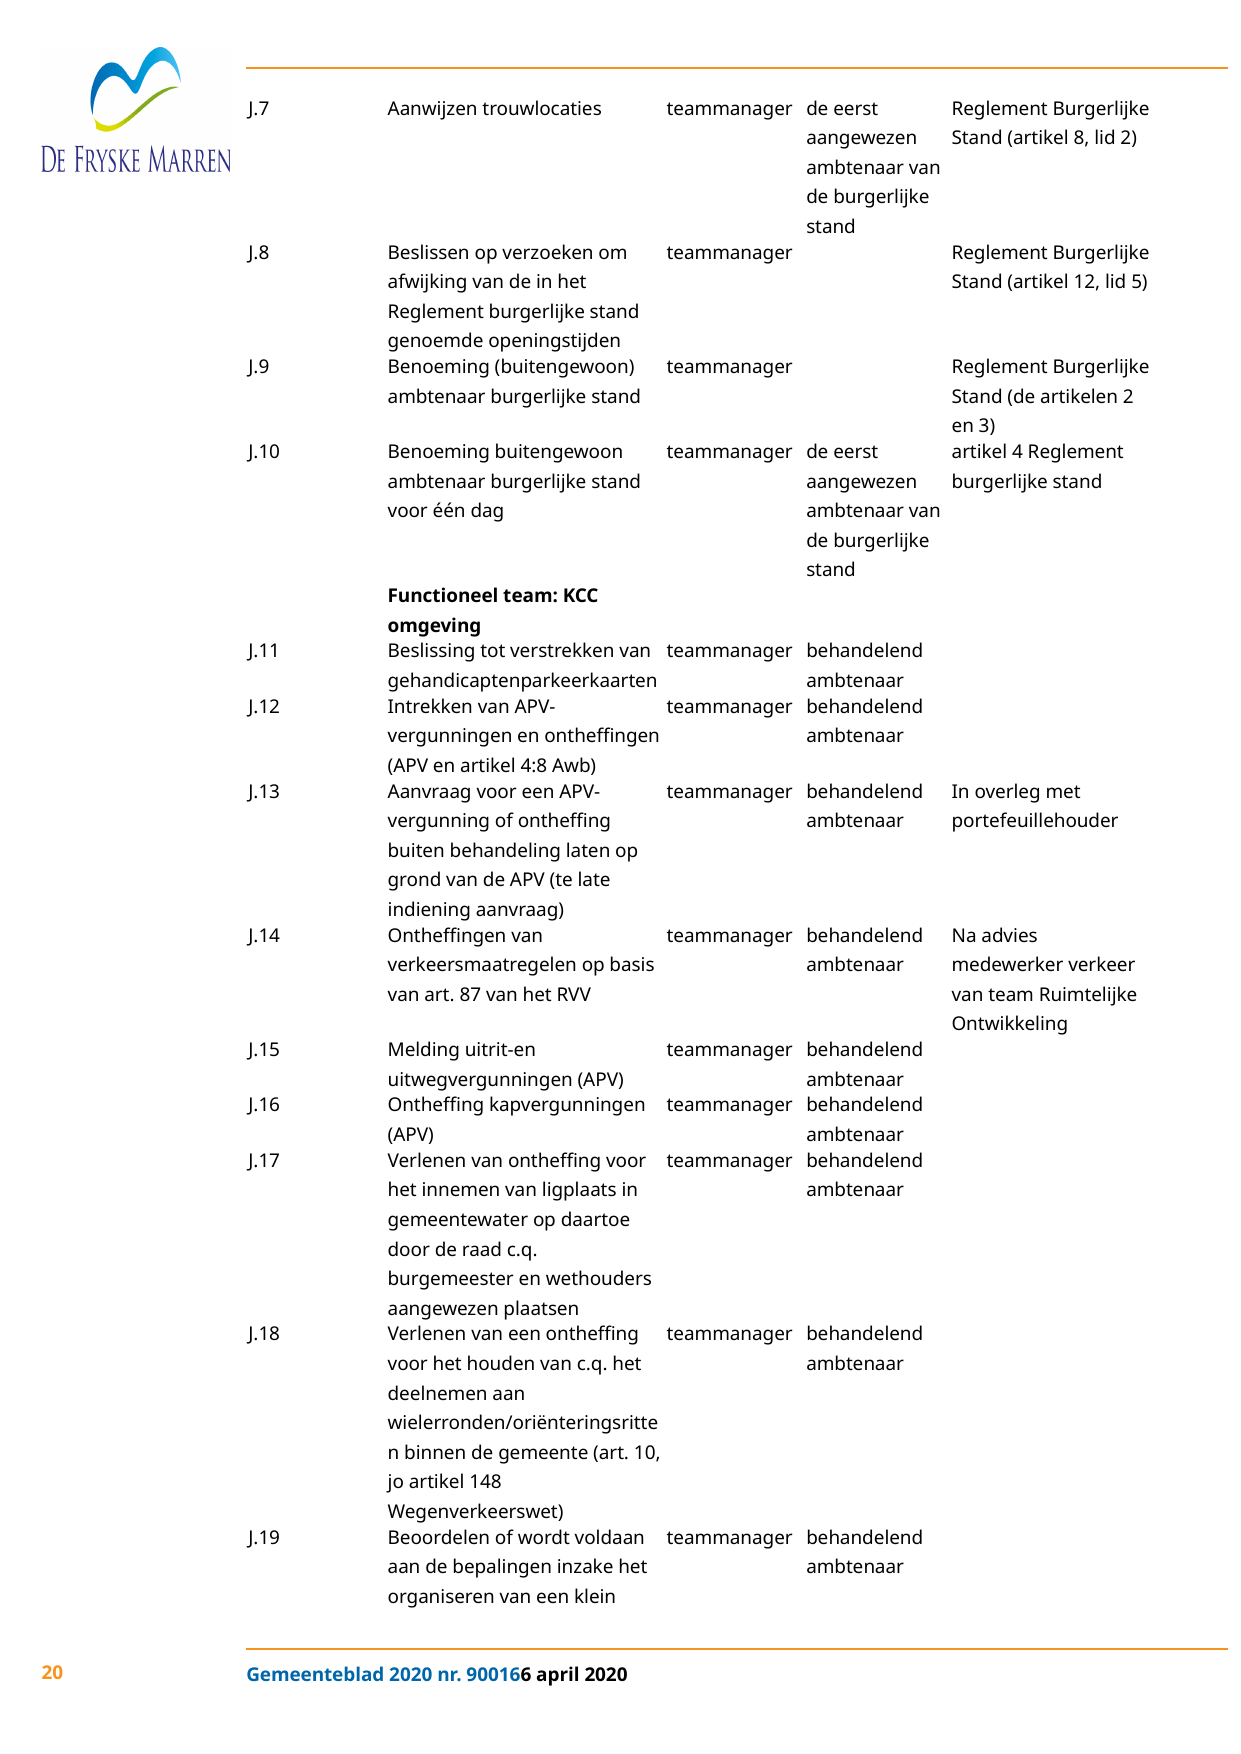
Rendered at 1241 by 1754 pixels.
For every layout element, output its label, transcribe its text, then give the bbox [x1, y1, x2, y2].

table_cell teammanager [666, 638, 806, 693]
table_cell Reglement Burgerlijke Stand (de artikelen 2 en 3) [951, 353, 1152, 438]
table_cell J.7 [248, 95, 387, 239]
table_cell Aanvraag voor een APV-vergunning of ontheffing buiten behandeling laten op grond van de APV (te late indiening aanvraag) [388, 778, 666, 922]
table_cell artikel 4 Reglement burgerlijke stand [951, 438, 1152, 582]
table_cell Melding uitrit-en uitwegvergunningen (APV) [388, 1036, 666, 1092]
table_cell In overleg met portefeuillehouder [951, 778, 1152, 922]
table_cell teammanager [666, 1321, 806, 1524]
table_cell de eerst aangewezen ambtenaar van de burgerlijke stand [806, 438, 951, 582]
table_cell [248, 582, 387, 638]
table_cell J.19 [248, 1524, 387, 1609]
table_cell teammanager [666, 438, 806, 582]
table_cell Intrekken van APV-vergunningen en ontheffingen (APV en artikel 4:8 Awb) [388, 693, 666, 778]
table_cell J.10 [248, 438, 387, 582]
table_cell J.18 [248, 1321, 387, 1524]
table_cell Ontheffingen van verkeersmaatregelen op basis van art. 87 van het RVV [388, 922, 666, 1036]
table_cell behandelend ambtenaar [806, 1092, 951, 1147]
table_cell Functioneel team: KCC omgeving [388, 582, 666, 638]
table_cell Beslissing tot verstrekken van gehandicaptenparkeerkaarten [388, 638, 666, 693]
table_cell behandelend ambtenaar [806, 693, 951, 778]
picture [41, 47, 231, 172]
table_cell Beslissen op verzoeken om afwijking van de in het Reglement burgerlijke stand genoemde openingstijden [388, 239, 666, 353]
table_cell [951, 638, 1152, 693]
table_cell [951, 1147, 1152, 1321]
table_cell J.17 [248, 1147, 387, 1321]
table_cell teammanager [666, 778, 806, 922]
table_cell [951, 1036, 1152, 1092]
table_cell J.11 [248, 638, 387, 693]
table_cell [951, 1321, 1152, 1524]
table_cell J.14 [248, 922, 387, 1036]
table_cell J.16 [248, 1092, 387, 1147]
table_cell J.12 [248, 693, 387, 778]
table_cell behandelend ambtenaar [806, 638, 951, 693]
table_cell behandelend ambtenaar [806, 778, 951, 922]
table_cell behandelend ambtenaar [806, 1524, 951, 1609]
table_cell behandelend ambtenaar [806, 1321, 951, 1524]
table_cell [951, 582, 1152, 638]
table_cell Aanwijzen trouwlocaties [388, 95, 666, 239]
table_cell J.13 [248, 778, 387, 922]
table_cell teammanager [666, 239, 806, 353]
table_cell J.9 [248, 353, 387, 438]
table_cell teammanager [666, 1036, 806, 1092]
table_cell teammanager [666, 1147, 806, 1321]
table_cell [666, 582, 806, 638]
table_cell Beoordelen of wordt voldaan aan de bepalingen inzake het organiseren van een klein [388, 1524, 666, 1609]
table_cell [951, 693, 1152, 778]
table_cell teammanager [666, 693, 806, 778]
table_cell Na advies medewerker verkeer van team Ruimtelijke Ontwikkeling [951, 922, 1152, 1036]
table_cell Reglement Burgerlijke Stand (artikel 12, lid 5) [951, 239, 1152, 353]
table_cell de eerst aangewezen ambtenaar van de burgerlijke stand [806, 95, 951, 239]
table_cell Ontheffing kapvergunningen (APV) [388, 1092, 666, 1147]
table_cell [806, 582, 951, 638]
table_cell J.8 [248, 239, 387, 353]
table_cell Verlenen van ontheffing voor het innemen van ligplaats in gemeentewater op daartoe door de raad c.q. burgemeester en wethouders aangewezen plaatsen [388, 1147, 666, 1321]
table_cell J.15 [248, 1036, 387, 1092]
table_cell behandelend ambtenaar [806, 922, 951, 1036]
table_cell [951, 1092, 1152, 1147]
table_cell behandelend ambtenaar [806, 1036, 951, 1092]
table_cell [806, 239, 951, 353]
table_cell Benoeming buitengewoon ambtenaar burgerlijke stand voor één dag [388, 438, 666, 582]
table_cell teammanager [666, 922, 806, 1036]
table_cell Verlenen van een ontheffing voor het houden van c.q. het deelnemen aan wielerronden/oriënteringsritten binnen de gemeente (art. 10, jo artikel 148 Wegenverkeerswet) [388, 1321, 666, 1524]
table_cell Reglement Burgerlijke Stand (artikel 8, lid 2) [951, 95, 1152, 239]
table_cell teammanager [666, 1524, 806, 1609]
table_cell [951, 1524, 1152, 1609]
table_cell teammanager [666, 353, 806, 438]
table_cell [806, 353, 951, 438]
table_cell behandelend ambtenaar [806, 1147, 951, 1321]
table_cell teammanager [666, 95, 806, 239]
table_cell Benoeming (buitengewoon) ambtenaar burgerlijke stand [388, 353, 666, 438]
table_cell teammanager [666, 1092, 806, 1147]
